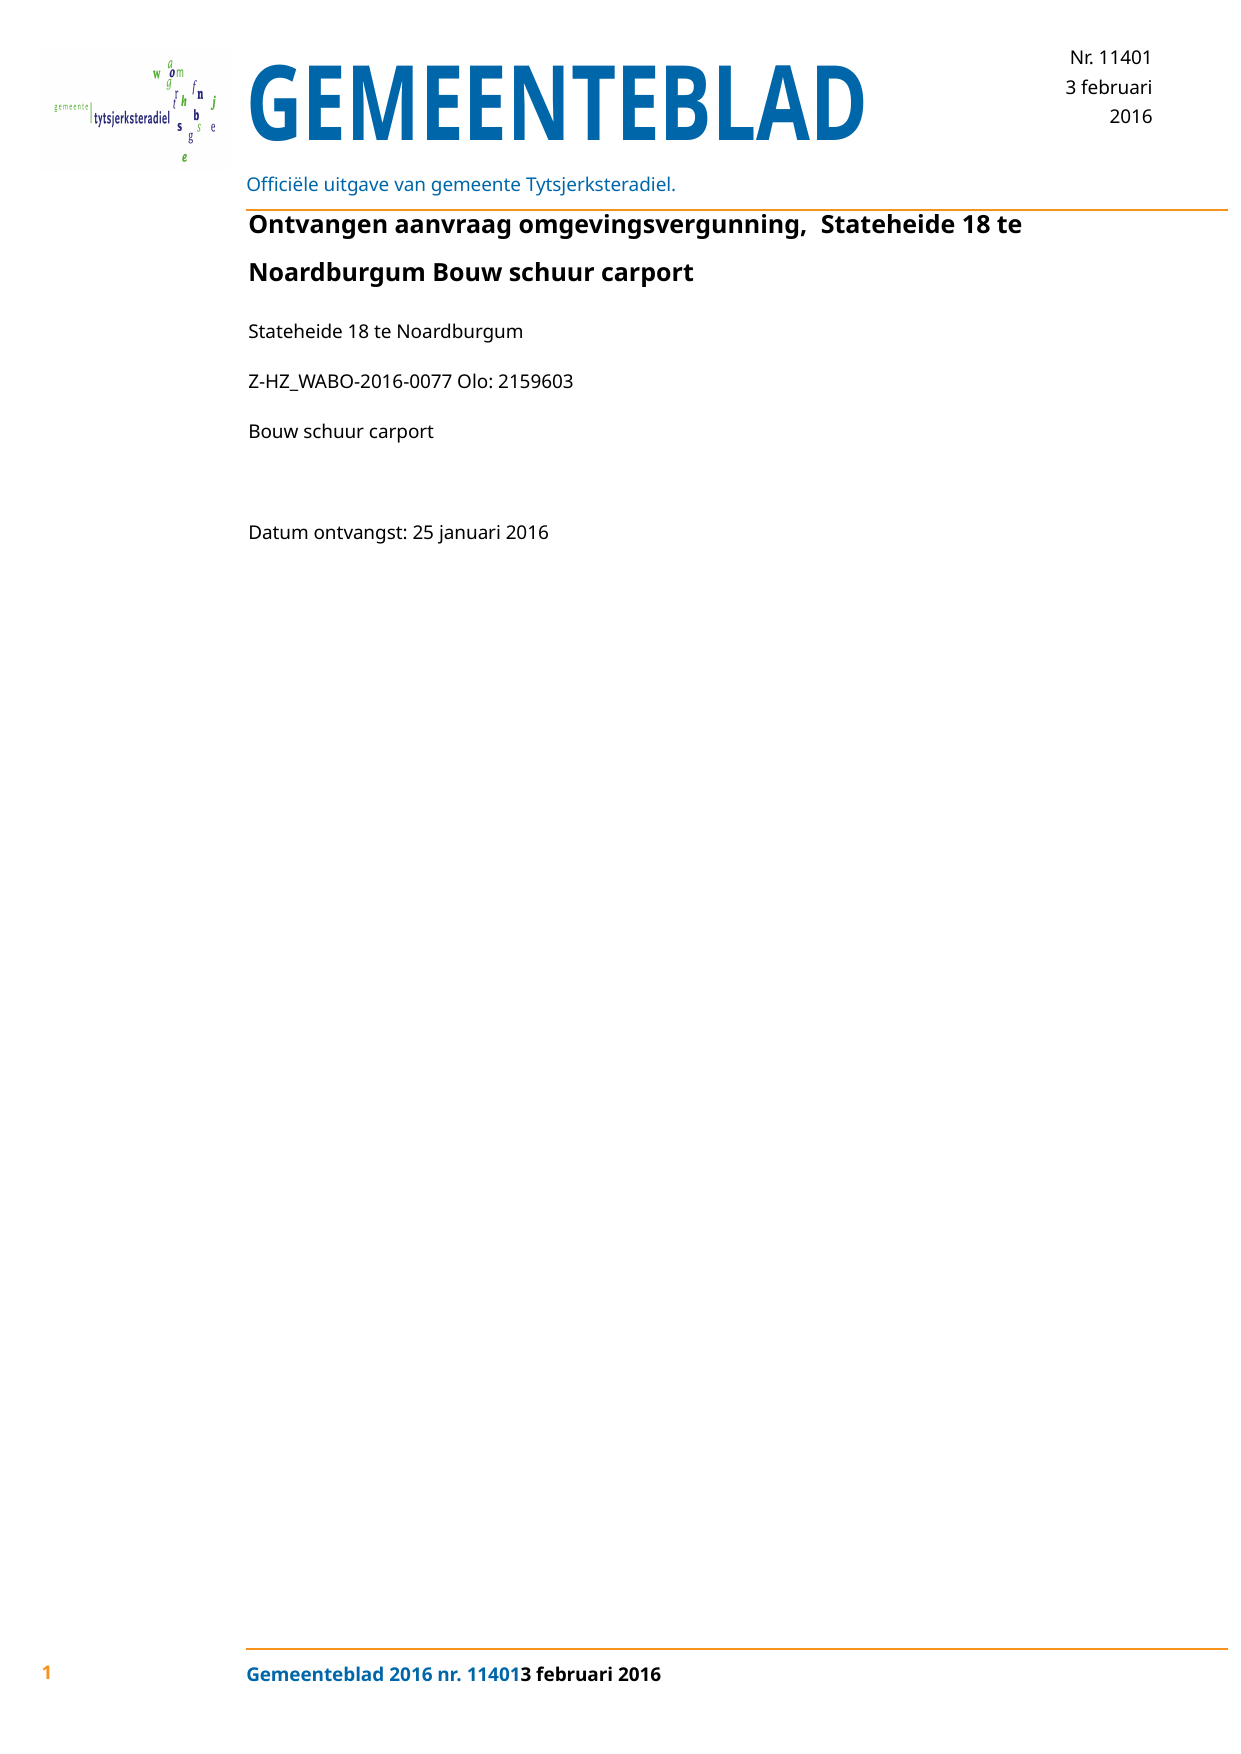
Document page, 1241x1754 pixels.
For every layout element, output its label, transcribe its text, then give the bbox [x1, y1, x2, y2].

text Z-HZ_WABO-2016-0077 Olo: 2159603 [248, 368, 1152, 394]
text Datum ontvangst: 25 januari 2016 [248, 519, 1152, 545]
text Bouw schuur carport [248, 419, 1152, 444]
text Stateheide 18 te Noardburgum [248, 318, 1152, 344]
picture [41, 47, 231, 172]
text Ontvangen aanvraag omgevingsvergunning, Stateheide 18 te Noardburgum Bouw schuur carport [248, 211, 1152, 288]
